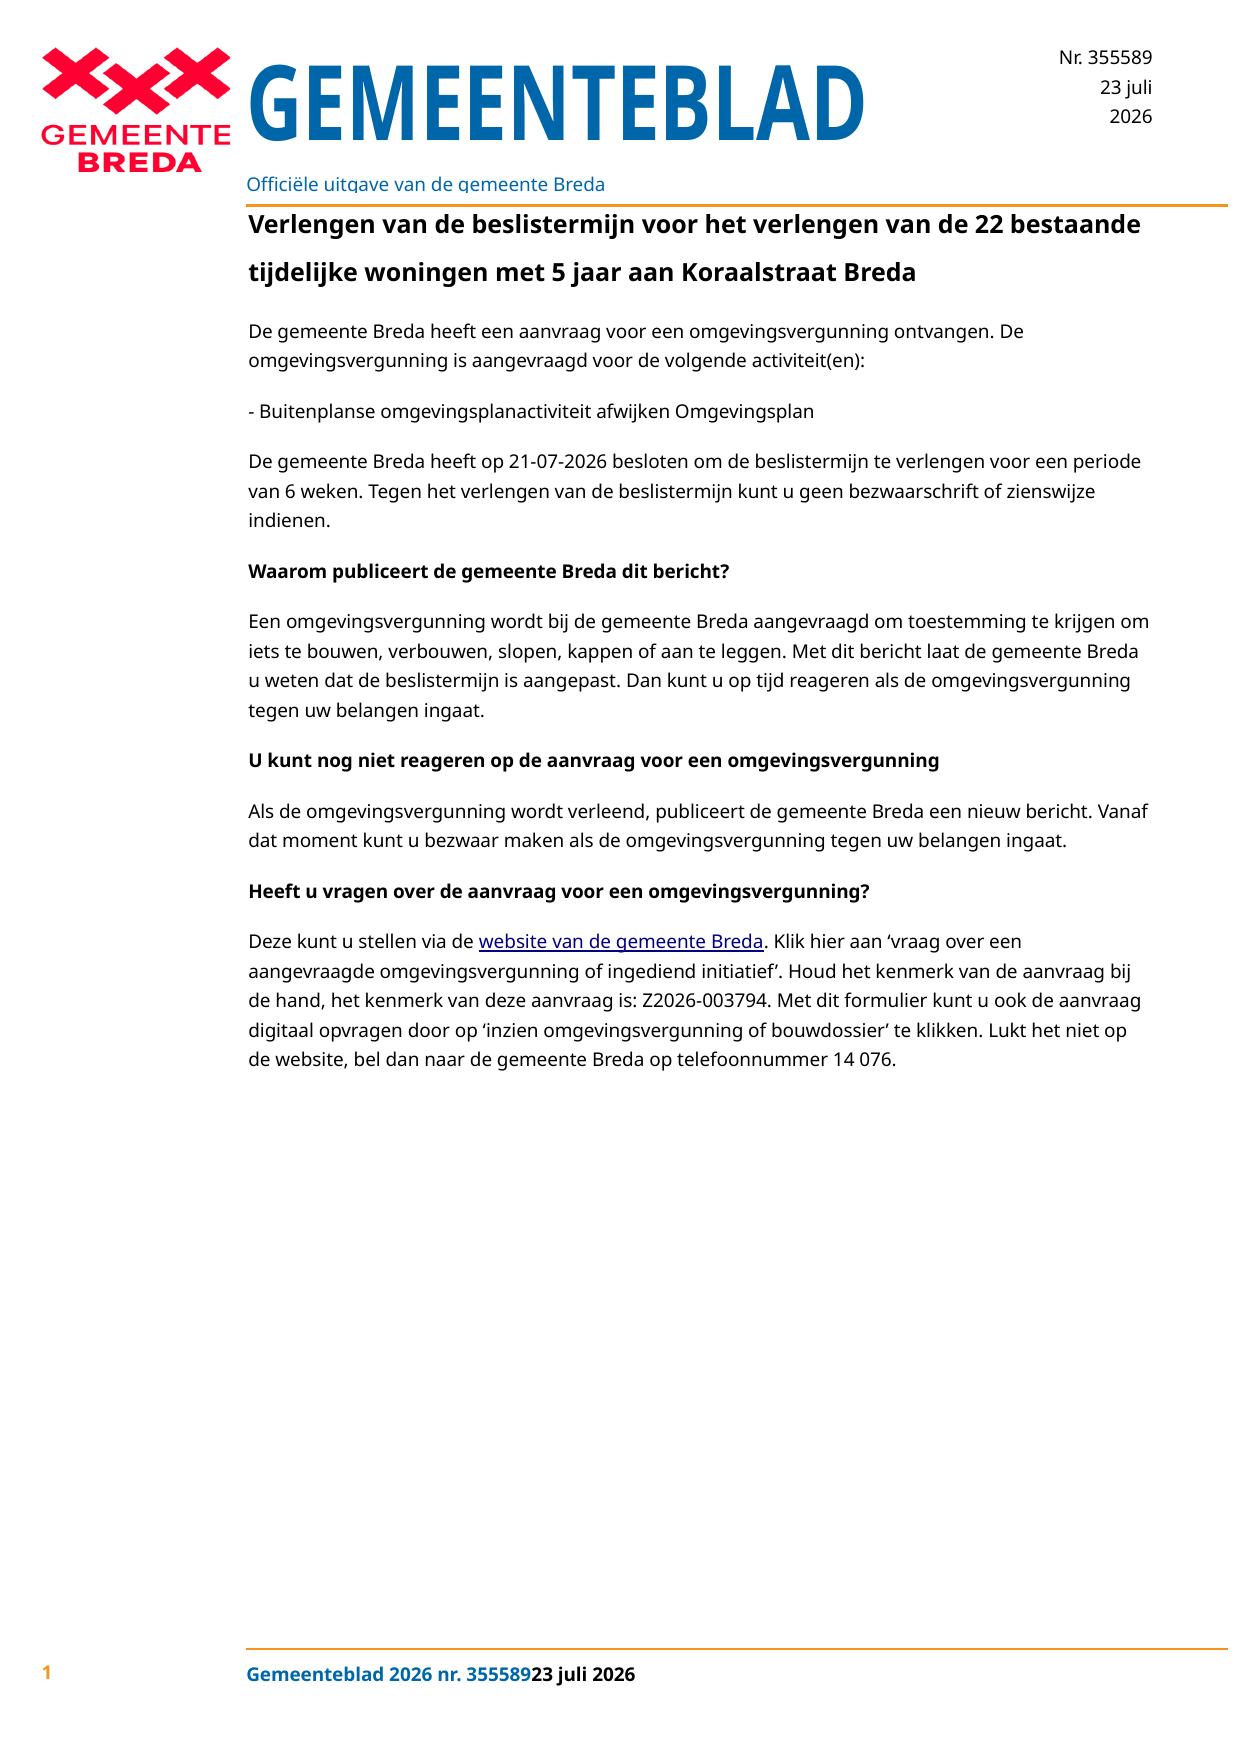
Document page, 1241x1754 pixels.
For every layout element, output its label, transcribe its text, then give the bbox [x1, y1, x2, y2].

text - Buitenplanse omgevingsplanactiviteit afwijken Omgevingsplan [248, 398, 1152, 424]
text Een omgevingsvergunning wordt bij de gemeente Breda aangevraagd om toestemming te krijgen om iets te bouwen, verbouwen, slopen, kappen of aan te leggen. Met dit bericht laat de gemeente Breda u weten dat de beslistermijn is aangepast. Dan kunt u op tijd reageren als de omgevingsvergunning tegen uw belangen ingaat. [248, 608, 1152, 723]
picture [41, 47, 231, 172]
text De gemeente Breda heeft op 21-07-2026 besloten om de beslistermijn te verlengen voor een periode van 6 weken. Tegen het verlengen van de beslistermijn kunt u geen bezwaarschrift of zienswijze indienen. [248, 448, 1152, 533]
text Deze kunt u stellen via de website van de gemeente Breda. Klik hier aan ‘vraag over een aangevraagde omgevingsvergunning of ingediend initiatief’. Houd het kenmerk van de aanvraag bij de hand, het kenmerk van deze aanvraag is: Z2026-003794. Met dit formulier kunt u ook de aanvraag digitaal opvragen door op ‘inzien omgevingsvergunning of bouwdossier’ te klikken. Lukt het niet op de website, bel dan naar de gemeente Breda op telefoonnummer 14 076. [248, 928, 1152, 1072]
text Verlengen van de beslistermijn voor het verlengen van de 22 bestaande tijdelijke woningen met 5 jaar aan Koraalstraat Breda [248, 207, 1152, 288]
text Heeft u vragen over de aanvraag voor een omgevingsvergunning? [248, 878, 1152, 904]
text U kunt nog niet reageren op de aanvraag voor een omgevingsvergunning [248, 747, 1152, 773]
text De gemeente Breda heeft een aanvraag voor een omgevingsvergunning ontvangen. De omgevingsvergunning is aangevraagd voor de volgende activiteit(en): [248, 318, 1152, 373]
text Waarom publiceert de gemeente Breda dit bericht? [248, 558, 1152, 584]
text Als de omgevingsvergunning wordt verleend, publiceert de gemeente Breda een nieuw bericht. Vanaf dat moment kunt u bezwaar maken als de omgevingsvergunning tegen uw belangen ingaat. [248, 798, 1152, 853]
